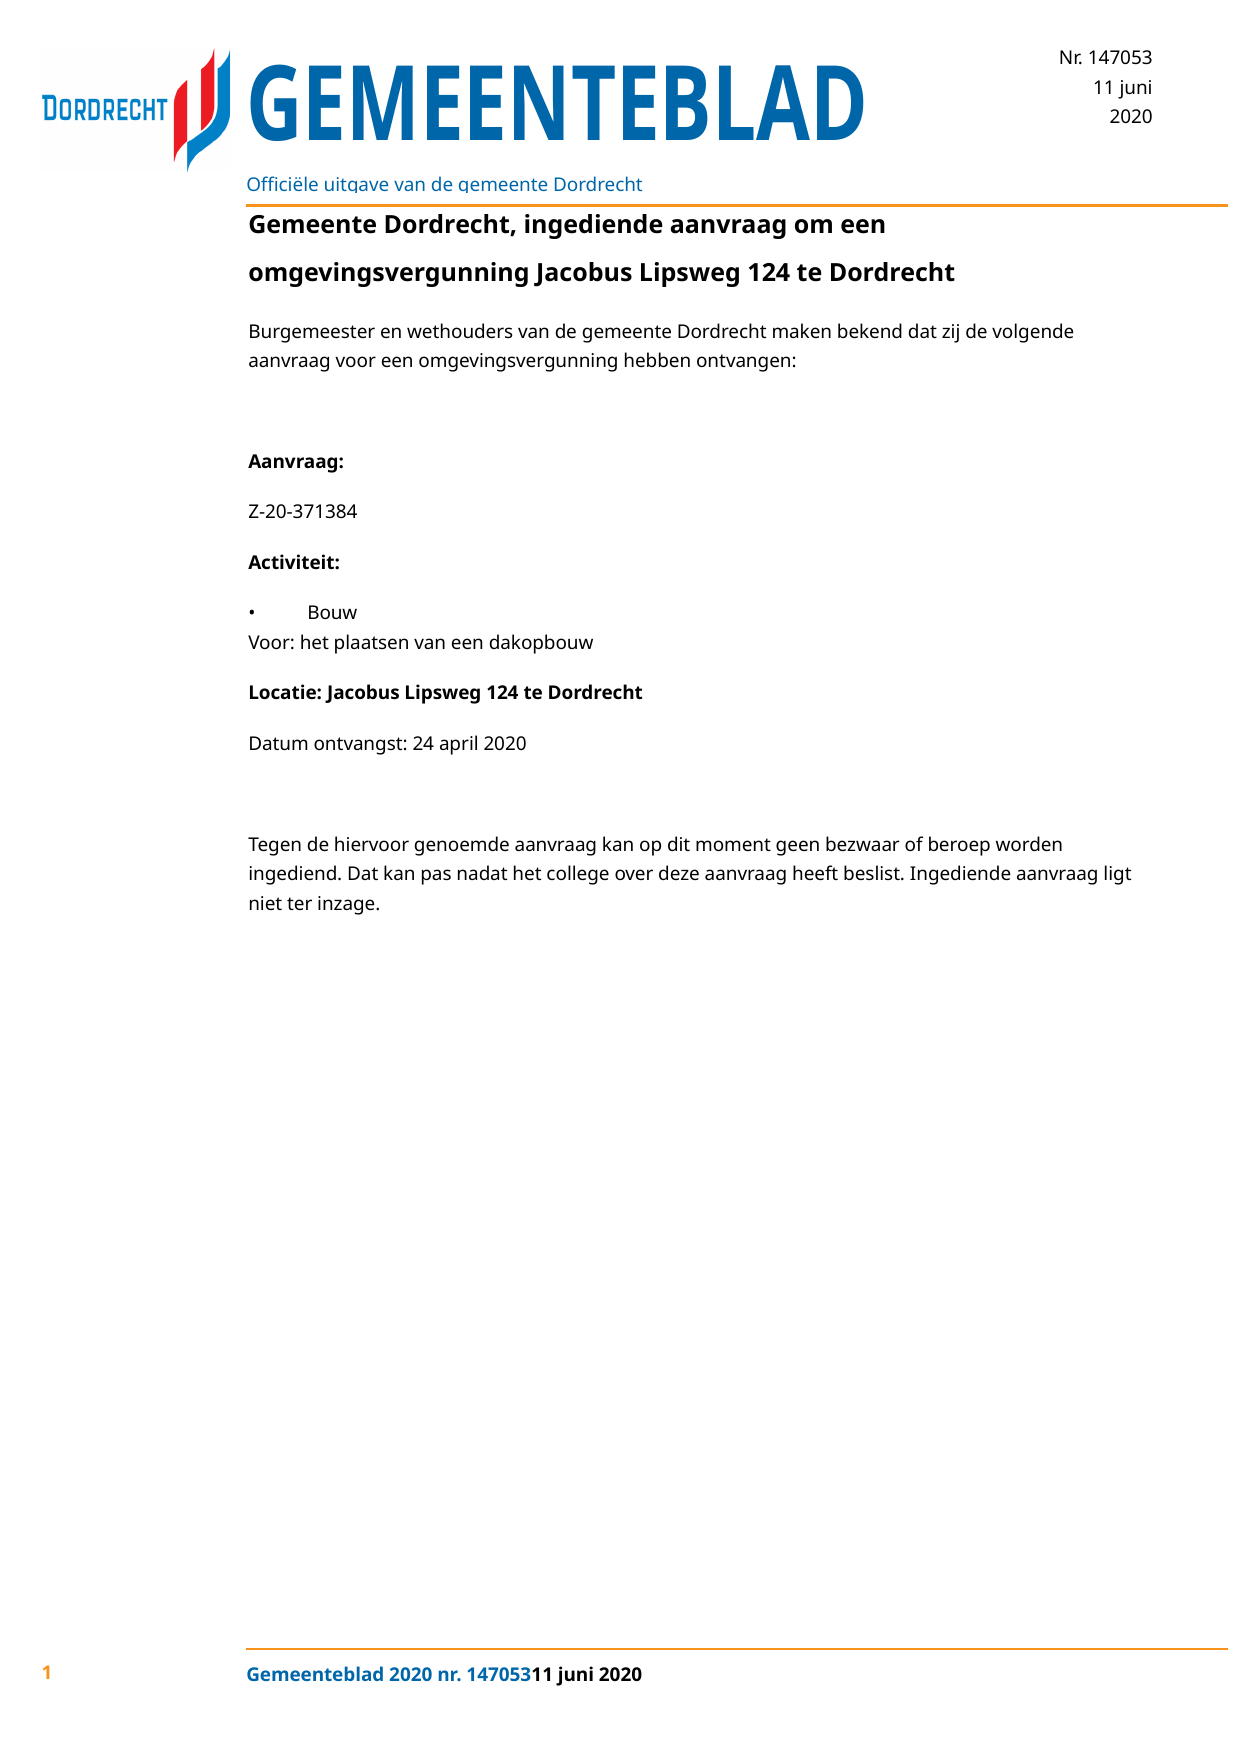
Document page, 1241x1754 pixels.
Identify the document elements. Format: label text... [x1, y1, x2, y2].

picture [41, 47, 231, 172]
text Datum ontvangst: 24 april 2020 [248, 730, 1152, 756]
list Bouw [248, 599, 1152, 625]
text Gemeente Dordrecht, ingediende aanvraag om een omgevingsvergunning Jacobus Lipsweg 124 te Dordrecht [248, 207, 1152, 288]
text Voor: het plaatsen van een dakopbouw [248, 629, 1152, 655]
text Z-20-371384 [248, 499, 1152, 524]
text Aanvraag: [248, 448, 1152, 474]
text Activiteit: [248, 549, 1152, 575]
text Tegen de hiervoor genoemde aanvraag kan op dit moment geen bezwaar of beroep worden ingediend. Dat kan pas nadat het college over deze aanvraag heeft beslist. Ingediende aanvraag ligt niet ter inzage. [248, 831, 1152, 916]
text Locatie: Jacobus Lipsweg 124 te Dordrecht [248, 679, 1152, 705]
text Burgemeester en wethouders van de gemeente Dordrecht maken bekend dat zij de volgende aanvraag voor een omgevingsvergunning hebben ontvangen: [248, 318, 1152, 373]
